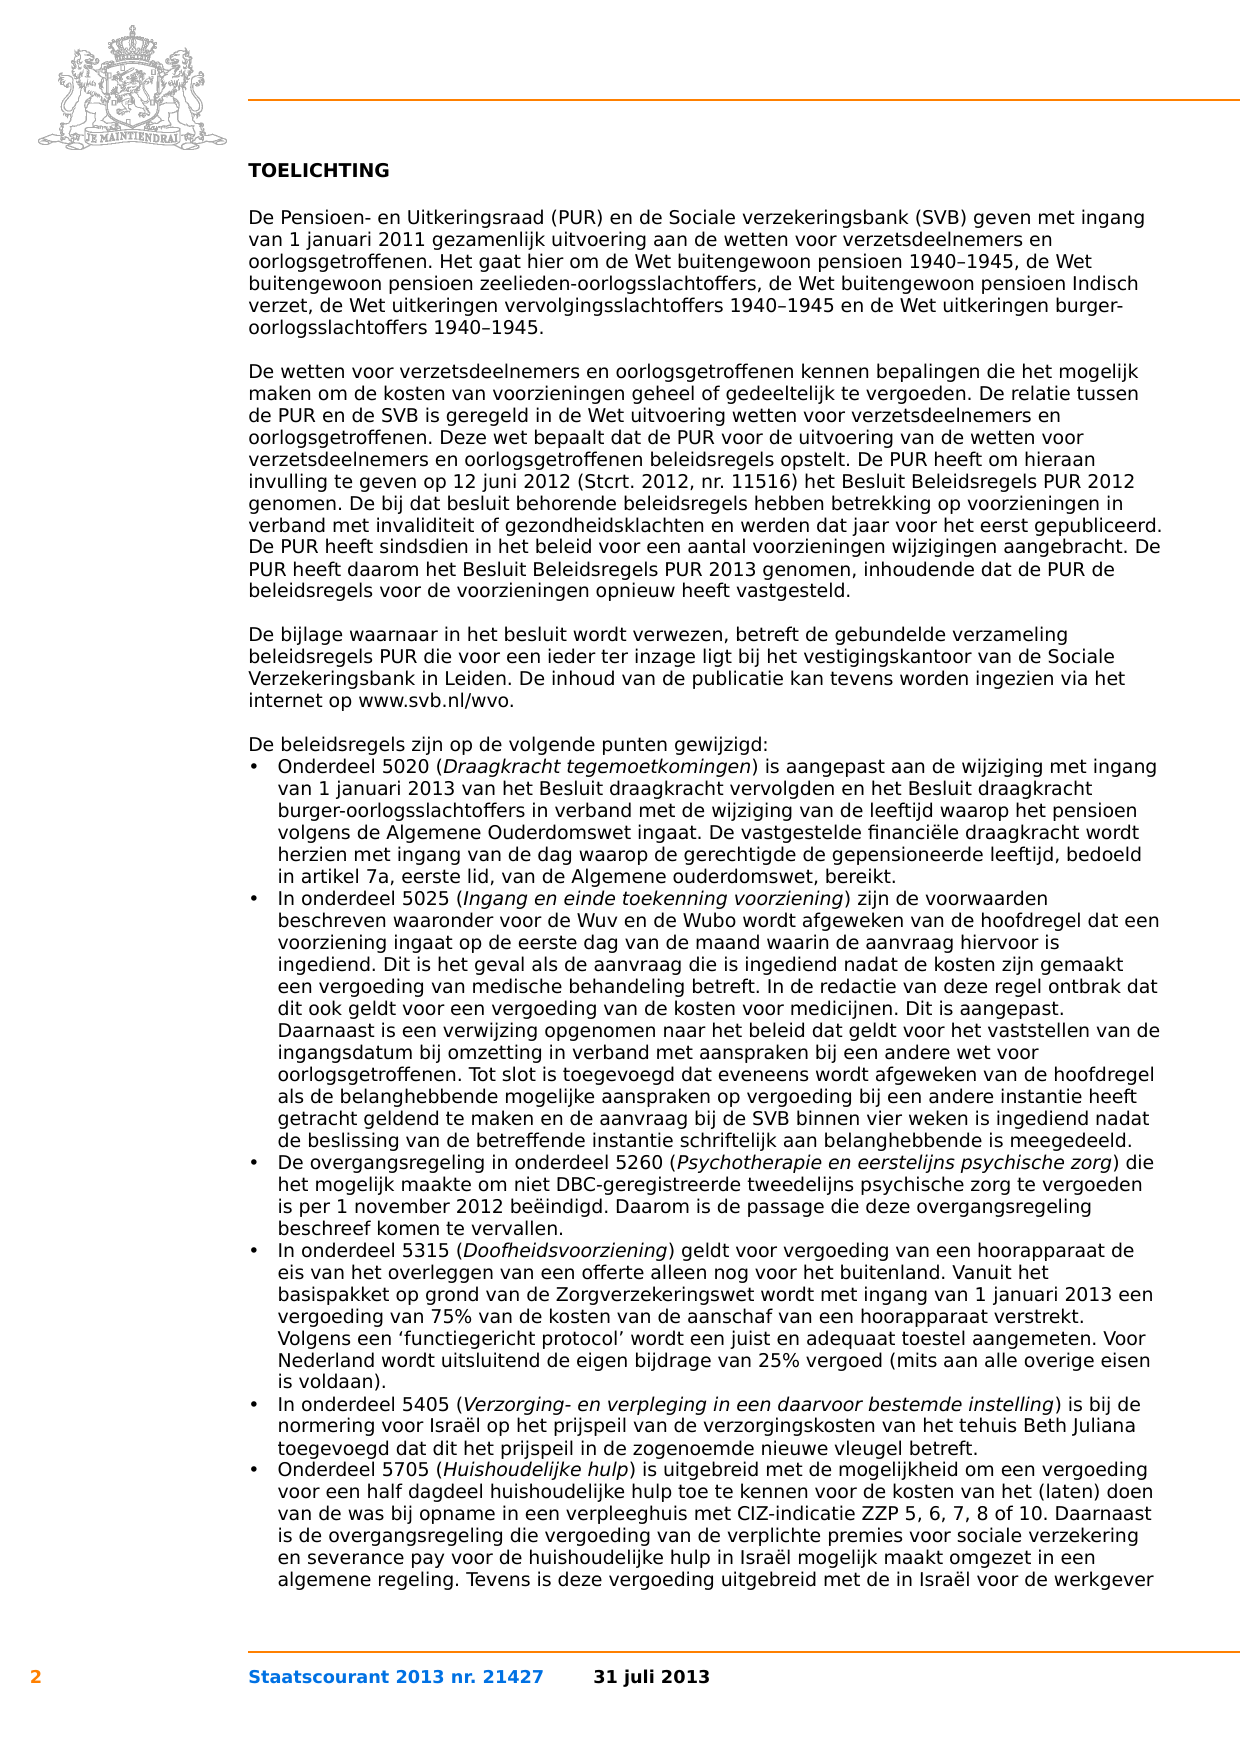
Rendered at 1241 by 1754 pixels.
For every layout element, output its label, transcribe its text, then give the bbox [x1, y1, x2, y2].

text • In onderdeel 5025 (Ingang en einde toekenning voorziening) zijn de voorwaarden beschreven waaronder voor de Wuv en de Wubo wordt afgeweken van de hoofdregel dat een voorziening ingaat op de eerste dag van de maand waarin de aanvraag hiervoor is ingediend. Dit is het geval als de aanvraag die is ingediend nadat de kosten zijn gemaakt een vergoeding van medische behandeling betreft. In de redactie van deze regel ontbrak dat dit ook geldt voor een vergoeding van de kosten voor medicijnen. Dit is aangepast. Daarnaast is een verwijzing opgenomen naar het beleid dat geldt voor het vaststellen van de ingangsdatum bij omzetting in verband met aanspraken bij een andere wet voor oorlogsgetroffenen. Tot slot is toegevoegd dat eveneens wordt afgeweken van de hoofdregel als de belanghebbende mogelijke aanspraken op vergoeding bij een andere instantie heeft getracht geldend te maken en de aanvraag bij de SVB binnen vier weken is ingediend nadat de beslissing van de betreffende instantie schriftelijk aan belanghebbende is meegedeeld. [248, 888, 1163, 1152]
text • In onderdeel 5405 (Verzorging- en verpleging in een daarvoor bestemde instelling) is bij de normering voor Israël op het prijspeil van de verzorgingskosten van het tehuis Beth Juliana toegevoegd dat dit het prijspeil in de zogenoemde nieuwe vleugel betreft. [248, 1393, 1163, 1459]
subtitle TOELICHTING [248, 160, 1163, 182]
text De wetten voor verzetsdeelnemers en oorlogsgetroffenen kennen bepalingen die het mogelijk maken om de kosten van voorzieningen geheel of gedeeltelijk te vergoeden. De relatie tussen de PUR en de SVB is geregeld in de Wet uitvoering wetten voor verzetsdeelnemers en oorlogsgetroffenen. Deze wet bepaalt dat de PUR voor de uitvoering van de wetten voor verzetsdeelnemers en oorlogsgetroffenen beleidsregels opstelt. De PUR heeft om hieraan invulling te geven op 12 juni 2012 (Stcrt. 2012, nr. 11516) het Besluit Beleidsregels PUR 2012 genomen. De bij dat besluit behorende beleidsregels hebben betrekking op voorzieningen in verband met invaliditeit of gezondheidsklachten en werden dat jaar voor het eerst gepubliceerd. De PUR heeft sindsdien in het beleid voor een aantal voorzieningen wijzigingen aangebracht. De PUR heeft daarom het Besluit Beleidsregels PUR 2013 genomen, inhoudende dat de PUR de beleidsregels voor de voorzieningen opnieuw heeft vastgesteld. [248, 361, 1163, 602]
text • Onderdeel 5705 (Huishoudelijke hulp) is uitgebreid met de mogelijkheid om een vergoeding voor een half dagdeel huishoudelijke hulp toe te kennen voor de kosten van het (laten) doen van de was bij opname in een verpleeghuis met CIZ-indicatie ZZP 5, 6, 7, 8 of 10. Daarnaast is de overgangsregeling die vergoeding van de verplichte premies voor sociale verzekering en severance pay voor de huishoudelijke hulp in Israël mogelijk maakt omgezet in een algemene regeling. Tevens is deze vergoeding uitgebreid met de in Israël voor de werkgever [248, 1459, 1163, 1591]
text De beleidsregels zijn op de volgende punten gewijzigd: [248, 734, 1163, 756]
text De bijlage waarnaar in het besluit wordt verwezen, betreft de gebundelde verzameling beleidsregels PUR die voor een ieder ter inzage ligt bij het vestigingskantoor van de Sociale Verzekeringsbank in Leiden. De inhoud van de publicatie kan tevens worden ingezien via het internet op www.svb.nl/wvo. [248, 624, 1163, 712]
text • De overgangsregeling in onderdeel 5260 (Psychotherapie en eerstelijns psychische zorg) die het mogelijk maakte om niet DBC-geregistreerde tweedelijns psychische zorg te vergoeden is per 1 november 2012 beëindigd. Daarom is de passage die deze overgangsregeling beschreef komen te vervallen. [248, 1152, 1163, 1239]
text • Onderdeel 5020 (Draagkracht tegemoetkomingen) is aangepast aan de wijziging met ingang van 1 januari 2013 van het Besluit draagkracht vervolgden en het Besluit draagkracht burger-oorlogsslachtoffers in verband met de wijziging van de leeftijd waarop het pensioen volgens de Algemene Ouderdomswet ingaat. De vastgestelde financiële draagkracht wordt herzien met ingang van de dag waarop de gerechtigde de gepensioneerde leeftijd, bedoeld in artikel 7a, eerste lid, van de Algemene ouderdomswet, bereikt. [248, 756, 1163, 888]
picture [38, 25, 227, 150]
text • In onderdeel 5315 (Doofheidsvoorziening) geldt voor vergoeding van een hoorapparaat de eis van het overleggen van een offerte alleen nog voor het buitenland. Vanuit het basispakket op grond van de Zorgverzekeringswet wordt met ingang van 1 januari 2013 een vergoeding van 75% van de kosten van de aanschaf van een hoorapparaat verstrekt. Volgens een ‘functiegericht protocol’ wordt een juist en adequaat toestel aangemeten. Voor Nederland wordt uitsluitend de eigen bijdrage van 25% vergoed (mits aan alle overige eisen is voldaan). [248, 1239, 1163, 1393]
text De Pensioen- en Uitkeringsraad (PUR) en de Sociale verzekeringsbank (SVB) geven met ingang van 1 januari 2011 gezamenlijk uitvoering aan de wetten voor verzetsdeelnemers en oorlogsgetroffenen. Het gaat hier om de Wet buitengewoon pensioen 1940–1945, de Wet buitengewoon pensioen zeelieden-oorlogsslachtoffers, de Wet buitengewoon pensioen Indisch verzet, de Wet uitkeringen vervolgingsslachtoffers 1940–1945 en de Wet uitkeringen burger-oorlogsslachtoffers 1940–1945. [248, 207, 1163, 339]
